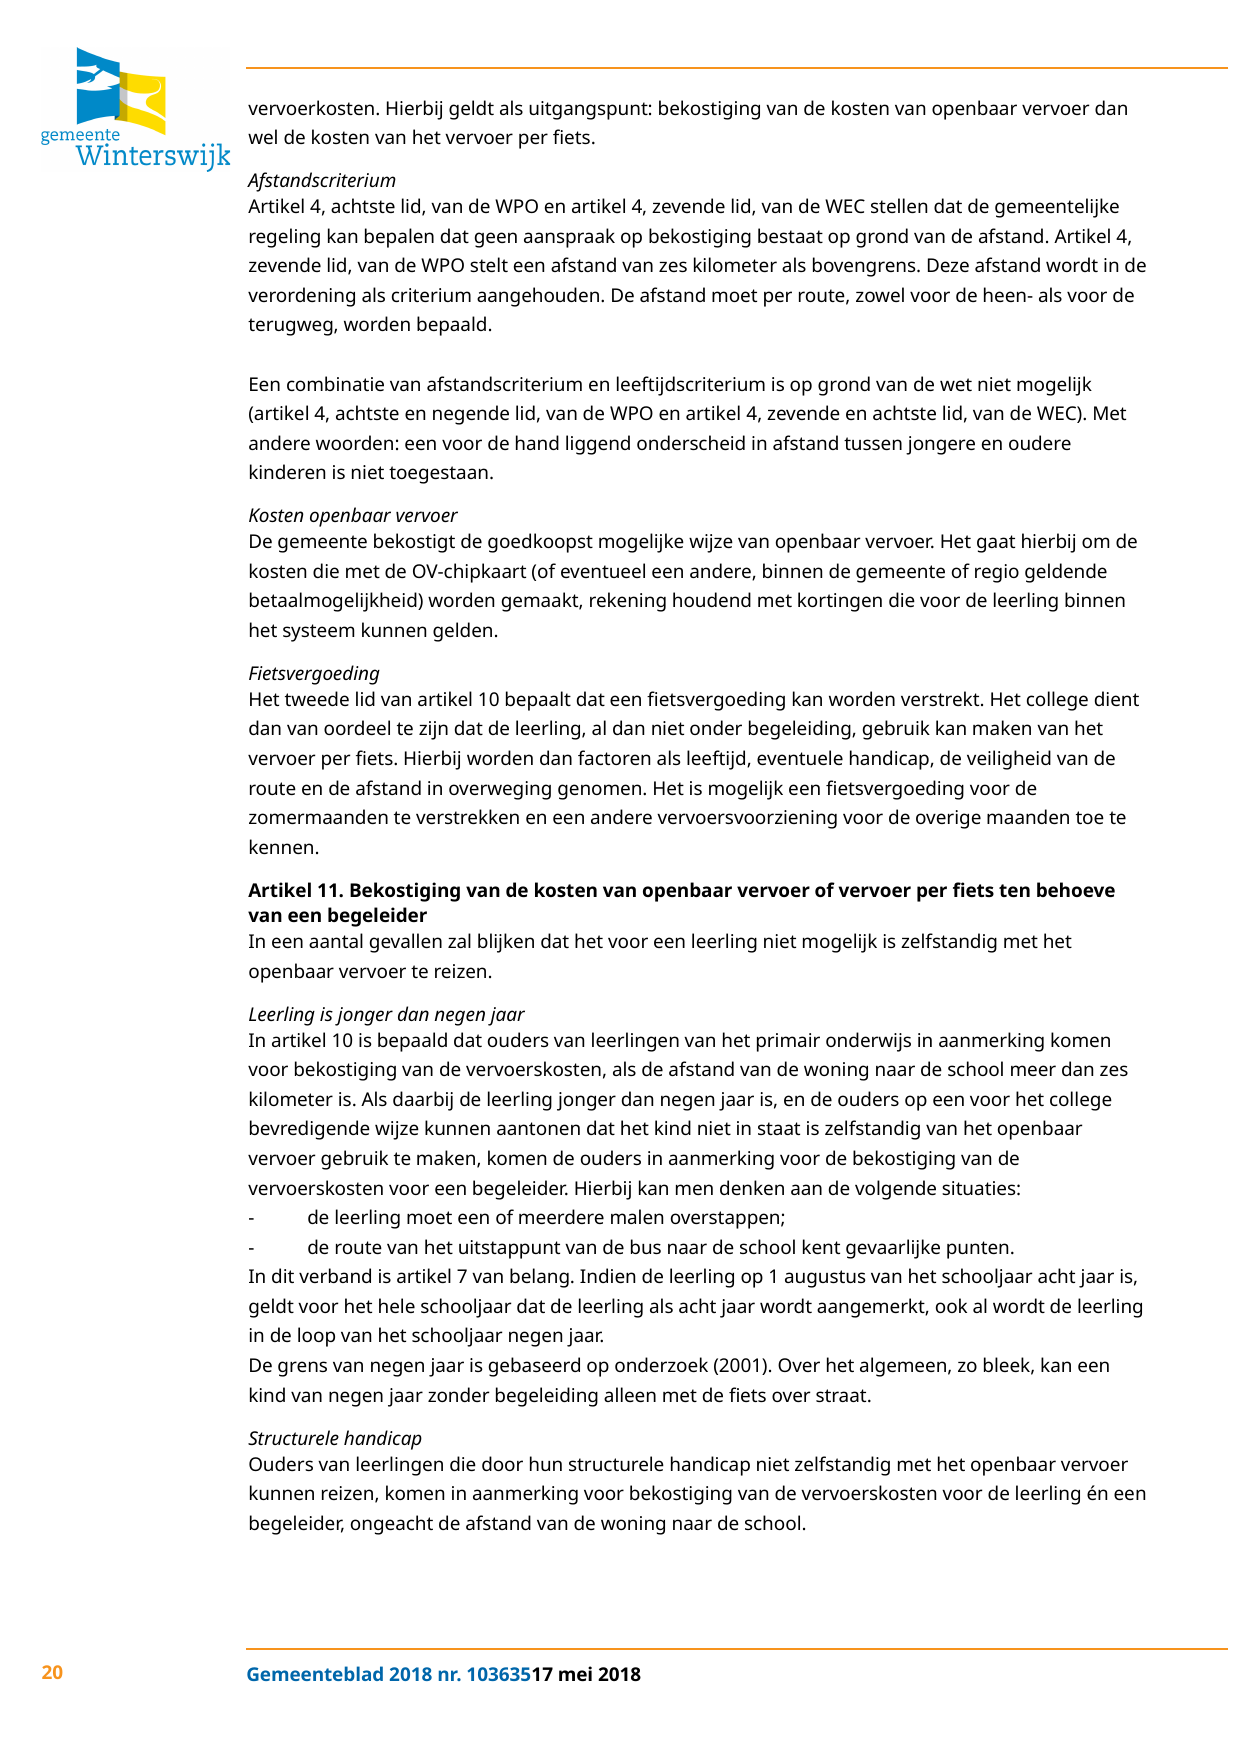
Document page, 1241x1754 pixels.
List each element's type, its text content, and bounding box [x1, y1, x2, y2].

text Het tweede lid van artikel 10 bepaalt dat een fietsvergoeding kan worden verstrekt. Het college dient dan van oordeel te zijn dat de leerling, al dan niet onder begeleiding, gebruik kan maken van het vervoer per fiets. Hierbij worden dan factoren als leeftijd, eventuele handicap, de veiligheid van de route en de afstand in overweging genomen. Het is mogelijk een fietsvergoeding voor de zomermaanden te verstrekken en een andere vervoersvoorziening voor de overige maanden toe te kennen. [248, 686, 1152, 859]
text De grens van negen jaar is gebaseerd op onderzoek (2001). Over het algemeen, zo bleek, kan een kind van negen jaar zonder begeleiding alleen met de fiets over straat. [248, 1352, 1152, 1408]
text Artikel 4, achtste lid, van de WPO en artikel 4, zevende lid, van de WEC stellen dat de gemeentelijke regeling kan bepalen dat geen aanspraak op bekostiging bestaat op grond van de afstand. Artikel 4, zevende lid, van de WPO stelt een afstand van zes kilometer als bovengrens. Deze afstand wordt in de verordening als criterium aangehouden. De afstand moet per route, zowel voor de heen- als voor de terugweg, worden bepaald. [248, 193, 1152, 337]
text Ouders van leerlingen die door hun structurele handicap niet zelfstandig met het openbaar vervoer kunnen reizen, komen in aanmerking voor bekostiging van de vervoerskosten voor de leerling én een begeleider, ongeacht de afstand van de woning naar de school. [248, 1451, 1152, 1536]
list de leerling moet een of meerdere malen overstappen; [248, 1204, 1152, 1230]
text Een combinatie van afstandscriterium en leeftijdscriterium is op grond van de wet niet mogelijk (artikel 4, achtste en negende lid, van de WPO en artikel 4, zevende en achtste lid, van de WEC). Met andere woorden: een voor de hand liggend onderscheid in afstand tussen jongere en oudere kinderen is niet toegestaan. [248, 371, 1152, 485]
text De gemeente bekostigt de goedkoopst mogelijke wijze van openbaar vervoer. Het gaat hierbij om de kosten die met de OV-chipkaart (of eventueel een andere, binnen de gemeente of regio geldende betaalmogelijkheid) worden gemaakt, rekening houdend met kortingen die voor de leerling binnen het systeem kunnen gelden. [248, 528, 1152, 643]
text Artikel 11. Bekostiging van de kosten van openbaar vervoer of vervoer per fiets ten behoeve van een begeleider [248, 877, 1152, 928]
text Structurele handicap [248, 1425, 1152, 1451]
picture [41, 47, 231, 172]
text vervoerkosten. Hierbij geldt als uitgangspunt: bekostiging van de kosten van openbaar vervoer dan wel de kosten van het vervoer per fiets. [248, 95, 1152, 150]
picture [225, 153, 231, 162]
list de route van het uitstappunt van de bus naar de school kent gevaarlijke punten. [248, 1234, 1152, 1260]
text In artikel 10 is bepaald dat ouders van leerlingen van het primair onderwijs in aanmerking komen voor bekostiging van de vervoerskosten, als de afstand van de woning naar de school meer dan zes kilometer is. Als daarbij de leerling jonger dan negen jaar is, en de ouders op een voor het college bevredigende wijze kunnen aantonen dat het kind niet in staat is zelfstandig van het openbaar vervoer gebruik te maken, komen de ouders in aanmerking voor de bekostiging van de vervoerskosten voor een begeleider. Hierbij kan men denken aan de volgende situaties: [248, 1027, 1152, 1201]
text Afstandscriterium [248, 167, 1152, 193]
text Kosten openbaar vervoer [248, 503, 1152, 528]
text In een aantal gevallen zal blijken dat het voor een leerling niet mogelijk is zelfstandig met het openbaar vervoer te reizen. [248, 928, 1152, 984]
text Leerling is jonger dan negen jaar [248, 1001, 1152, 1027]
text In dit verband is artikel 7 van belang. Indien de leerling op 1 augustus van het schooljaar acht jaar is, geldt voor het hele schooljaar dat de leerling als acht jaar wordt aangemerkt, ook al wordt de leerling in de loop van het schooljaar negen jaar. [248, 1263, 1152, 1348]
text Fietsvergoeding [248, 660, 1152, 686]
